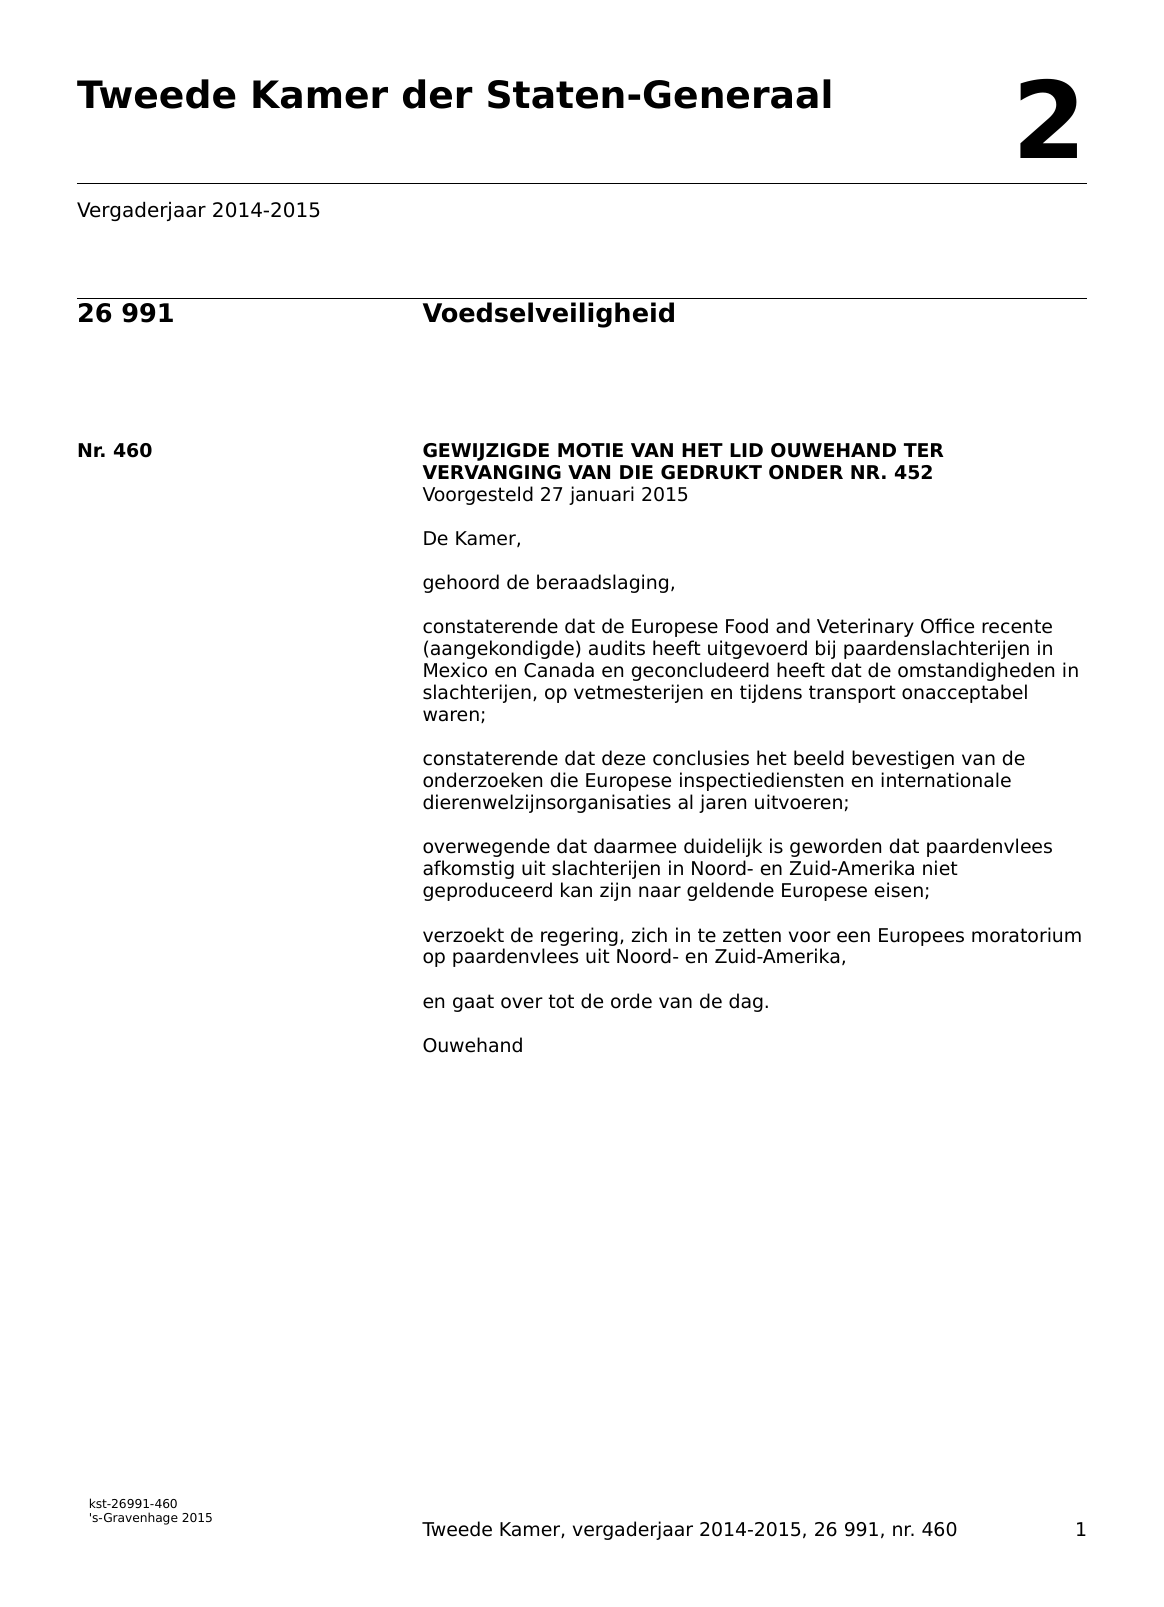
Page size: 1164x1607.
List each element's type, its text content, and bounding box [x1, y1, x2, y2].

text Voorgesteld 27 januari 2015 [422, 484, 1087, 506]
text overwegende dat daarmee duidelijk is geworden dat paardenvlees afkomstig uit slachterijen in Noord- en Zuid-Amerika niet geproduceerd kan zijn naar geldende Europese eisen; [422, 836, 1087, 902]
text kst-26991-460 [88, 1497, 323, 1511]
text constaterende dat de Europese Food and Veterinary Office recente (aangekondigde) audits heeft uitgevoerd bij paardenslachterijen in Mexico en Canada en geconcludeerd heeft dat de omstandigheden in slachterijen, op vetmesterijen en tijdens transport onacceptabel waren; [422, 616, 1087, 726]
text 's-Gravenhage 2015 [88, 1511, 323, 1525]
table_cell Vergaderjaar 2014-2015 [77, 184, 1087, 298]
table_header 2 [886, 59, 1087, 183]
subtitle Nr. 460 GEWIJZIGDE MOTIE VAN HET LID OUWEHAND TER VERVANGING VAN DIE GEDRUKT ONDER NR. 452 [77, 440, 1087, 484]
text Ouwehand [422, 1035, 1087, 1057]
text gehoord de beraadslaging, [422, 572, 1087, 594]
text constaterende dat deze conclusies het beeld bevestigen van de onderzoeken die Europese inspectiediensten en internationale dierenwelzijnsorganisaties al jaren uitvoeren; [422, 748, 1087, 814]
text De Kamer, [422, 528, 1087, 550]
text verzoekt de regering, zich in te zetten voor een Europees moratorium op paardenvlees uit Noord- en Zuid-Amerika, [422, 924, 1087, 968]
table_header Tweede Kamer der Staten-Generaal [77, 59, 886, 183]
subtitle 26 991 Voedselveiligheid [77, 299, 1087, 329]
text en gaat over tot de orde van de dag. [422, 991, 1087, 1013]
